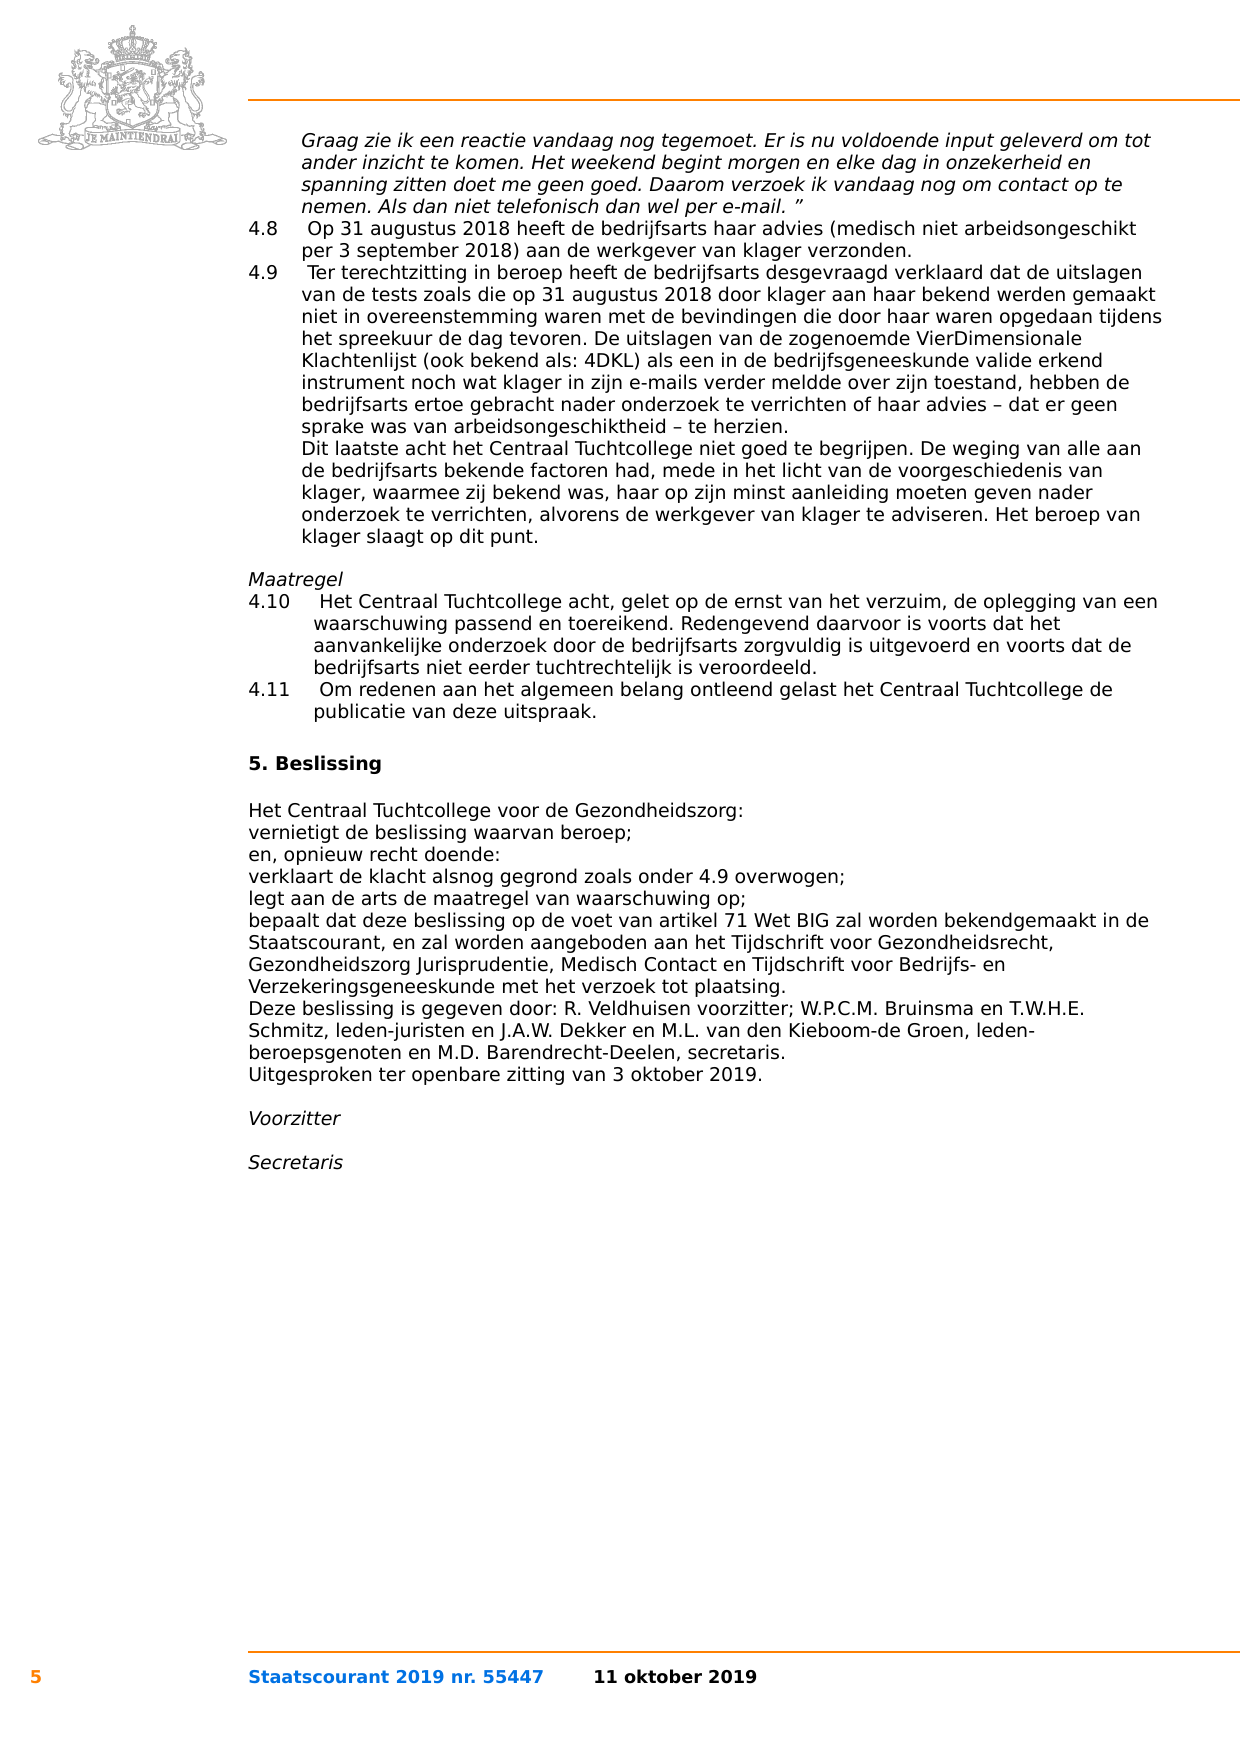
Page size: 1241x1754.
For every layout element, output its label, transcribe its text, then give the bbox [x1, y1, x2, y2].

text 4.11 Om redenen aan het algemeen belang ontleend gelast het Centraal Tuchtcollege de publicatie van deze uitspraak. [248, 679, 1163, 723]
text bepaalt dat deze beslissing op de voet van artikel 71 Wet BIG zal worden bekendgemaakt in de Staatscourant, en zal worden aangeboden aan het Tijdschrift voor Gezondheidsrecht, Gezondheidszorg Jurisprudentie, Medisch Contact en Tijdschrift voor Bedrijfs- en Verzekeringsgeneeskunde met het verzoek tot plaatsing. [248, 910, 1163, 998]
text Dit laatste acht het Centraal Tuchtcollege niet goed te begrijpen. De weging van alle aan de bedrijfsarts bekende factoren had, mede in het licht van de voorgeschiedenis van klager, waarmee zij bekend was, haar op zijn minst aanleiding moeten geven nader onderzoek te verrichten, alvorens de werkgever van klager te adviseren. Het beroep van klager slaagt op dit punt. [301, 438, 1163, 547]
text Secretaris [248, 1152, 1163, 1174]
picture [38, 25, 227, 150]
text en, opnieuw recht doende: [248, 844, 1163, 866]
text vernietigt de beslissing waarvan beroep; [248, 822, 1163, 844]
text Uitgesproken ter openbare zitting van 3 oktober 2019. [248, 1064, 1163, 1086]
text Het Centraal Tuchtcollege voor de Gezondheidszorg: [248, 800, 1163, 822]
text legt aan de arts de maatregel van waarschuwing op; [248, 888, 1163, 910]
text 4.8 Op 31 augustus 2018 heeft de bedrijfsarts haar advies (medisch niet arbeidsongeschikt per 3 september 2018) aan de werkgever van klager verzonden. [248, 218, 1163, 262]
subtitle Maatregel [248, 569, 1163, 591]
text Graag zie ik een reactie vandaag nog tegemoet. Er is nu voldoende input geleverd om tot ander inzicht te komen. Het weekend begint morgen en elke dag in onzekerheid en spanning zitten doet me geen goed. Daarom verzoek ik vandaag nog om contact op te nemen. Als dan niet telefonisch dan wel per e-mail. ” [301, 130, 1163, 218]
subtitle 5. Beslissing [248, 753, 1163, 775]
text 4.10 Het Centraal Tuchtcollege acht, gelet op de ernst van het verzuim, de oplegging van een waarschuwing passend en toereikend. Redengevend daarvoor is voorts dat het aanvankelijke onderzoek door de bedrijfsarts zorgvuldig is uitgevoerd en voorts dat de bedrijfsarts niet eerder tuchtrechtelijk is veroordeeld. [248, 591, 1163, 679]
text 4.9 Ter terechtzitting in beroep heeft de bedrijfsarts desgevraagd verklaard dat de uitslagen van de tests zoals die op 31 augustus 2018 door klager aan haar bekend werden gemaakt niet in overeenstemming waren met de bevindingen die door haar waren opgedaan tijdens het spreekuur de dag tevoren. De uitslagen van de zogenoemde VierDimensionale Klachtenlijst (ook bekend als: 4DKL) als een in de bedrijfsgeneeskunde valide erkend instrument noch wat klager in zijn e-mails verder meldde over zijn toestand, hebben de bedrijfsarts ertoe gebracht nader onderzoek te verrichten of haar advies – dat er geen sprake was van arbeidsongeschiktheid – te herzien. [248, 262, 1163, 438]
text Voorzitter [248, 1108, 1163, 1130]
text Deze beslissing is gegeven door: R. Veldhuisen voorzitter; W.P.C.M. Bruinsma en T.W.H.E. Schmitz, leden-juristen en J.A.W. Dekker en M.L. van den Kieboom-de Groen, leden- beroepsgenoten en M.D. Barendrecht-Deelen, secretaris. [248, 998, 1163, 1064]
text verklaart de klacht alsnog gegrond zoals onder 4.9 overwogen; [248, 866, 1163, 888]
